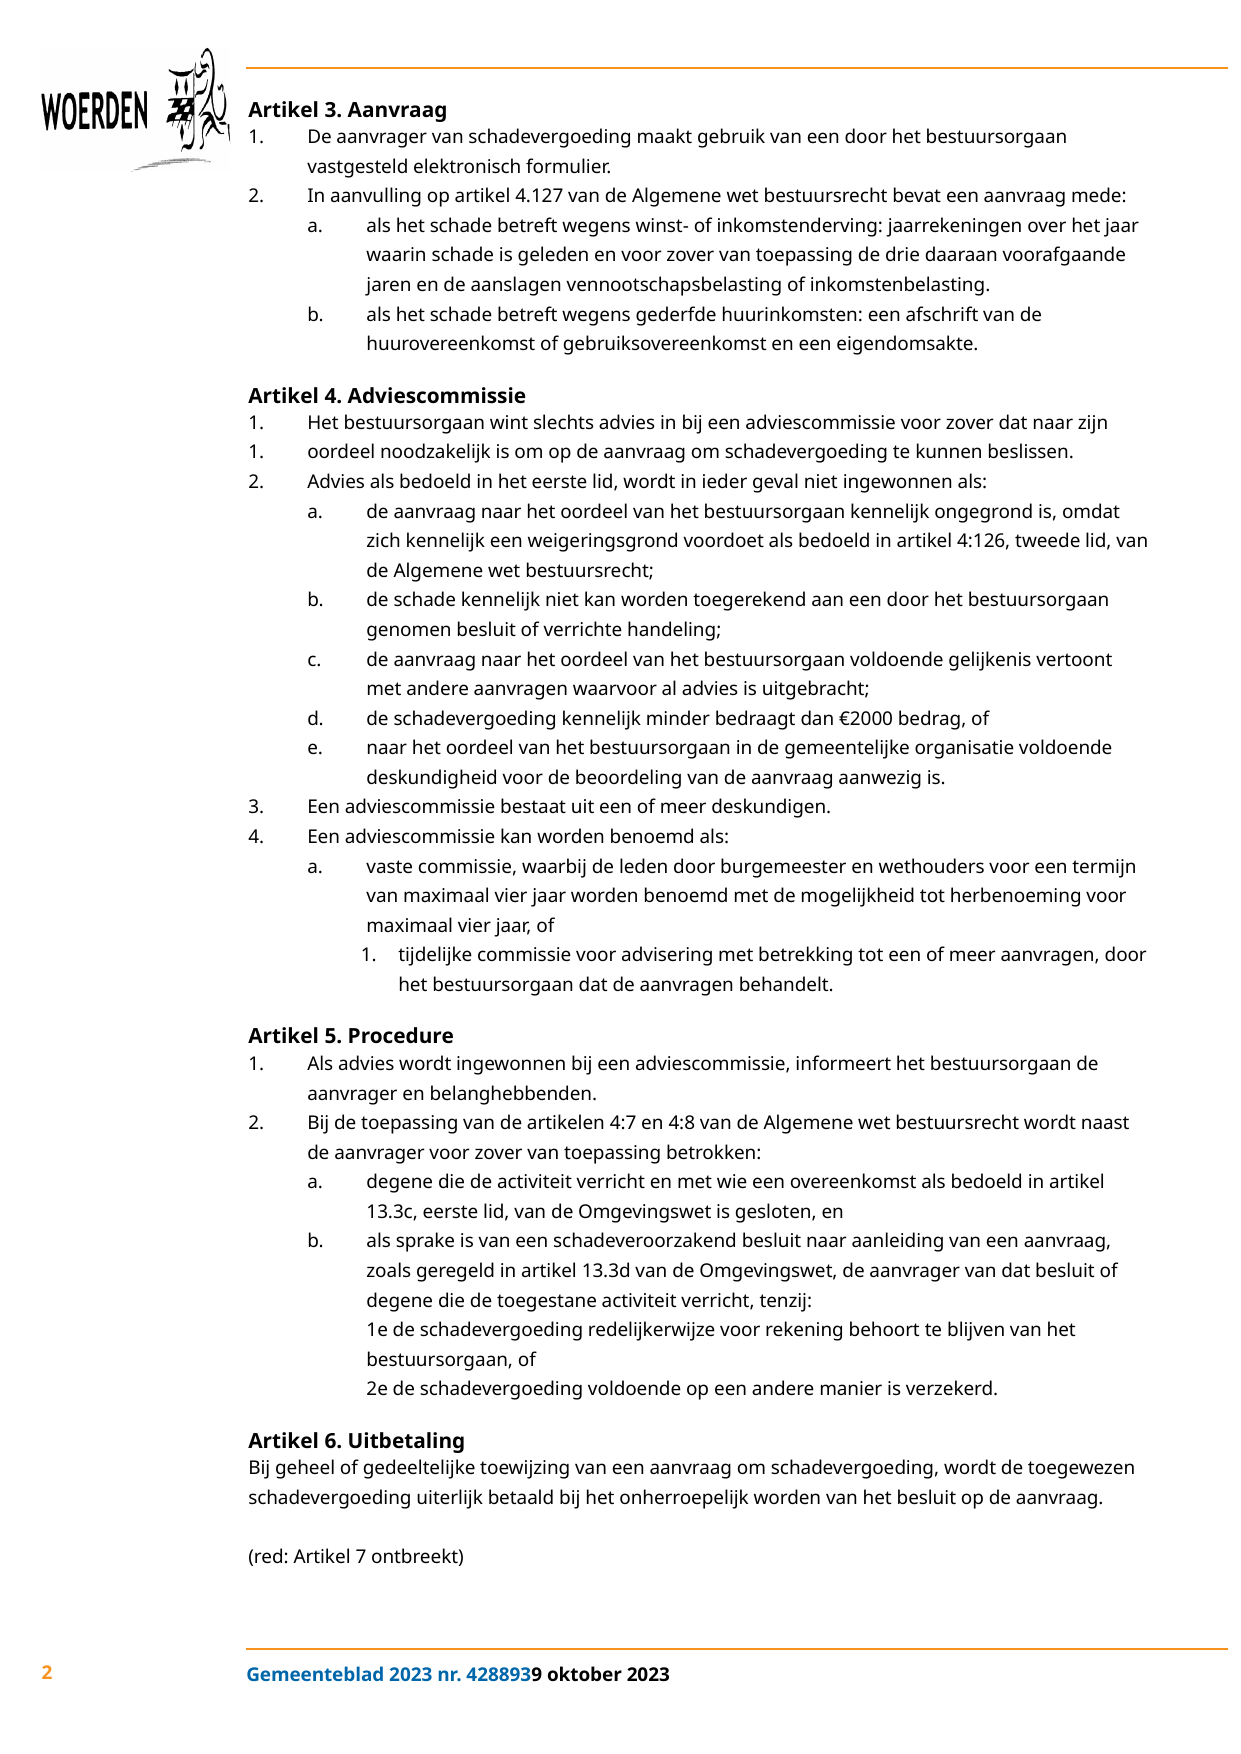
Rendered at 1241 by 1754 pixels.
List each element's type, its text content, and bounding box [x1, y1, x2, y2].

text Artikel 3. Aanvraag [248, 95, 1152, 123]
list Een adviescommissie kan worden benoemd als: [248, 823, 1152, 849]
text (red: Artikel 7 ontbreekt) [248, 1543, 1152, 1569]
list Als advies wordt ingewonnen bij een adviescommissie, informeert het bestuursorgaan de aanvrager en belanghebbenden. [248, 1050, 1152, 1105]
list als sprake is van een schadeveroorzakend besluit naar aanleiding van een aanvraag, zoals geregeld in artikel 13.3d van de Omgevingswet, de aanvrager van dat besluit of degene die de toegestane activiteit verricht, tenzij: [307, 1228, 1152, 1312]
list 2e de schadevergoeding voldoende op een andere manier is verzekerd. [307, 1376, 1152, 1401]
picture [41, 47, 231, 172]
text Artikel 4. Adviescommissie [248, 381, 1152, 409]
list vaste commissie, waarbij de leden door burgemeester en wethouders voor een termijn van maximaal vier jaar worden benoemd met de mogelijkheid tot herbenoeming voor maximaal vier jaar, of [307, 853, 1152, 938]
list tijdelijke commissie voor advisering met betrekking tot een of meer aanvragen, door het bestuursorgaan dat de aanvragen behandelt. [361, 942, 1152, 997]
text Artikel 6. Uitbetaling [248, 1426, 1152, 1454]
list de aanvraag naar het oordeel van het bestuursorgaan voldoende gelijkenis vertoont met andere aanvragen waarvoor al advies is uitgebracht; [307, 646, 1152, 701]
list degene die de activiteit verricht en met wie een overeenkomst als bedoeld in artikel 13.3c, eerste lid, van de Omgevingswet is gesloten, en [307, 1168, 1152, 1224]
text Artikel 5. Procedure [248, 1022, 1152, 1050]
list oordeel noodzakelijk is om op de aanvraag om schadevergoeding te kunnen beslissen. [248, 439, 1152, 464]
list de aanvraag naar het oordeel van het bestuursorgaan kennelijk ongegrond is, omdat zich kennelijk een weigeringsgrond voordoet als bedoeld in artikel 4:126, tweede lid, van de Algemene wet bestuursrecht; [307, 498, 1152, 583]
list de schadevergoeding kennelijk minder bedraagt dan €2000 bedrag, of [307, 705, 1152, 731]
list de schade kennelijk niet kan worden toegerekend aan een door het bestuursorgaan genomen besluit of verrichte handeling; [307, 587, 1152, 642]
list Advies als bedoeld in het eerste lid, wordt in ieder geval niet ingewonnen als: [248, 468, 1152, 494]
list naar het oordeel van het bestuursorgaan in de gemeentelijke organisatie voldoende deskundigheid voor de beoordeling van de aanvraag aanwezig is. [307, 734, 1152, 790]
list In aanvulling op artikel 4.127 van de Algemene wet bestuursrecht bevat een aanvraag mede: [248, 182, 1152, 208]
list Een adviescommissie bestaat uit een of meer deskundigen. [248, 794, 1152, 819]
text Bij geheel of gedeeltelijke toewijzing van een aanvraag om schadevergoeding, wordt de toegewezen schadevergoeding uiterlijk betaald bij het onherroepelijk worden van het besluit op de aanvraag. [248, 1454, 1152, 1510]
list Bij de toepassing van de artikelen 4:7 en 4:8 van de Algemene wet bestuursrecht wordt naast de aanvrager voor zover van toepassing betrokken: [248, 1109, 1152, 1164]
list als het schade betreft wegens gederfde huurinkomsten: een afschrift van de huurovereenkomst of gebruiksovereenkomst en een eigendomsakte. [307, 301, 1152, 356]
list als het schade betreft wegens winst- of inkomstenderving: jaarrekeningen over het jaar waarin schade is geleden en voor zover van toepassing de drie daaraan voorafgaande jaren en de aanslagen vennootschapsbelasting of inkomstenbelasting. [307, 212, 1152, 297]
list 1e de schadevergoeding redelijkerwijze voor rekening behoort te blijven van het bestuursorgaan, of [307, 1316, 1152, 1372]
list De aanvrager van schadevergoeding maakt gebruik van een door het bestuursorgaan vastgesteld elektronisch formulier. [248, 123, 1152, 178]
list Het bestuursorgaan wint slechts advies in bij een adviescommissie voor zover dat naar zijn [248, 409, 1152, 435]
